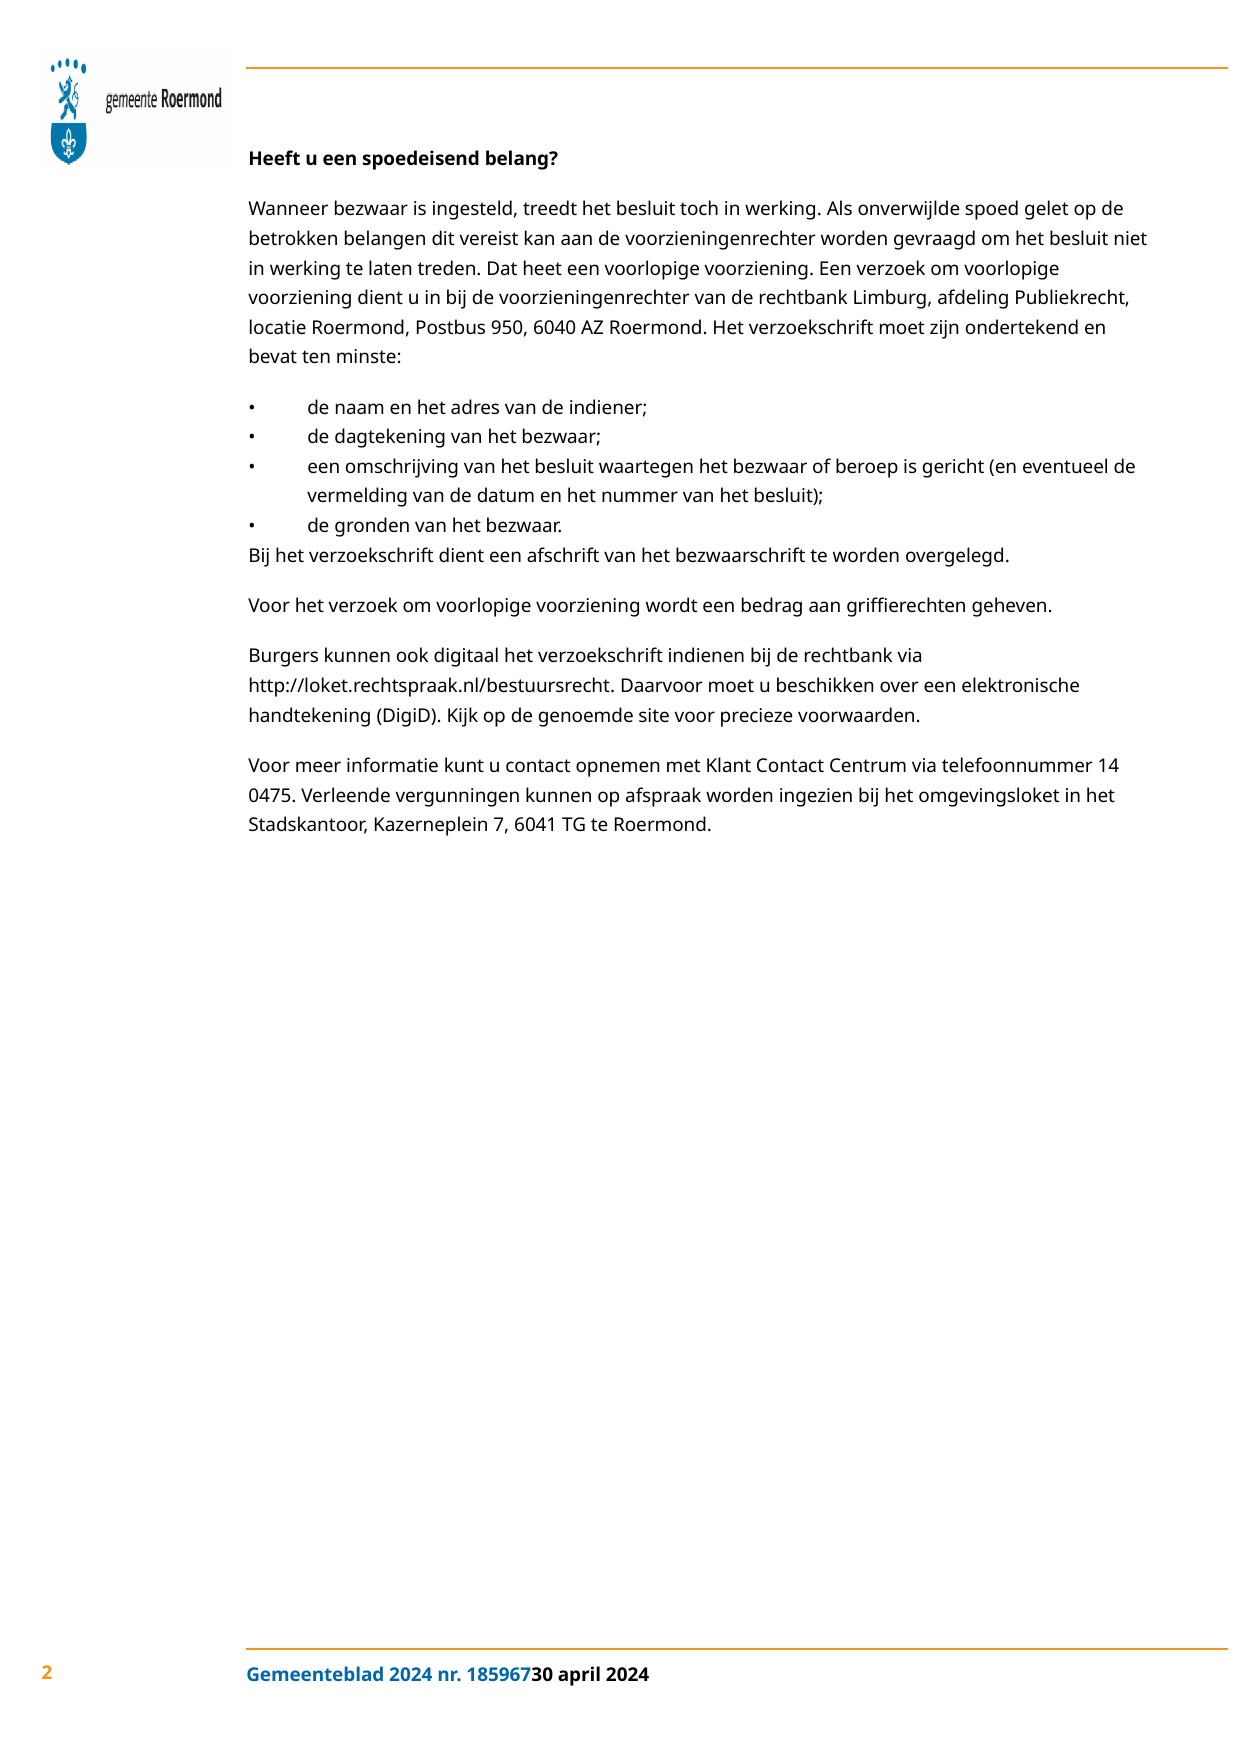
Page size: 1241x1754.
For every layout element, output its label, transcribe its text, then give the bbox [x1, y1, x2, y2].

picture [41, 47, 231, 172]
list de gronden van het bezwaar. [248, 512, 1152, 538]
list de dagtekening van het bezwaar; [248, 423, 1152, 449]
list een omschrijving van het besluit waartegen het bezwaar of beroep is gericht (en eventueel de vermelding van de datum en het nummer van het besluit); [248, 453, 1152, 508]
text Bij het verzoekschrift dient een afschrift van het bezwaarschrift te worden overgelegd. [248, 542, 1152, 568]
text Voor meer informatie kunt u contact opnemen met Klant Contact Centrum via telefoonnummer 14 0475. Verleende vergunningen kunnen op afspraak worden ingezien bij het omgevingsloket in het Stadskantoor, Kazerneplein 7, 6041 TG te Roermond. [248, 752, 1152, 837]
text Burgers kunnen ook digitaal het verzoekschrift indienen bij de rechtbank via http://loket.rechtspraak.nl/bestuursrecht. Daarvoor moet u beschikken over een elektronische handtekening (DigiD). Kijk op de genoemde site voor precieze voorwaarden. [248, 643, 1152, 728]
text Voor het verzoek om voorlopige voorziening wordt een bedrag aan griffierechten geheven. [248, 592, 1152, 618]
text Wanneer bezwaar is ingesteld, treedt het besluit toch in werking. Als onverwijlde spoed gelet op de betrokken belangen dit vereist kan aan de voorzieningenrechter worden gevraagd om het besluit niet in werking te laten treden. Dat heet een voorlopige voorziening. Een verzoek om voorlopige voorziening dient u in bij de voorzieningenrechter van de rechtbank Limburg, afdeling Publiekrecht, locatie Roermond, Postbus 950, 6040 AZ Roermond. Het verzoekschrift moet zijn ondertekend en bevat ten minste: [248, 196, 1152, 369]
text Heeft u een spoedeisend belang? [248, 145, 1152, 171]
list de naam en het adres van de indiener; [248, 394, 1152, 420]
